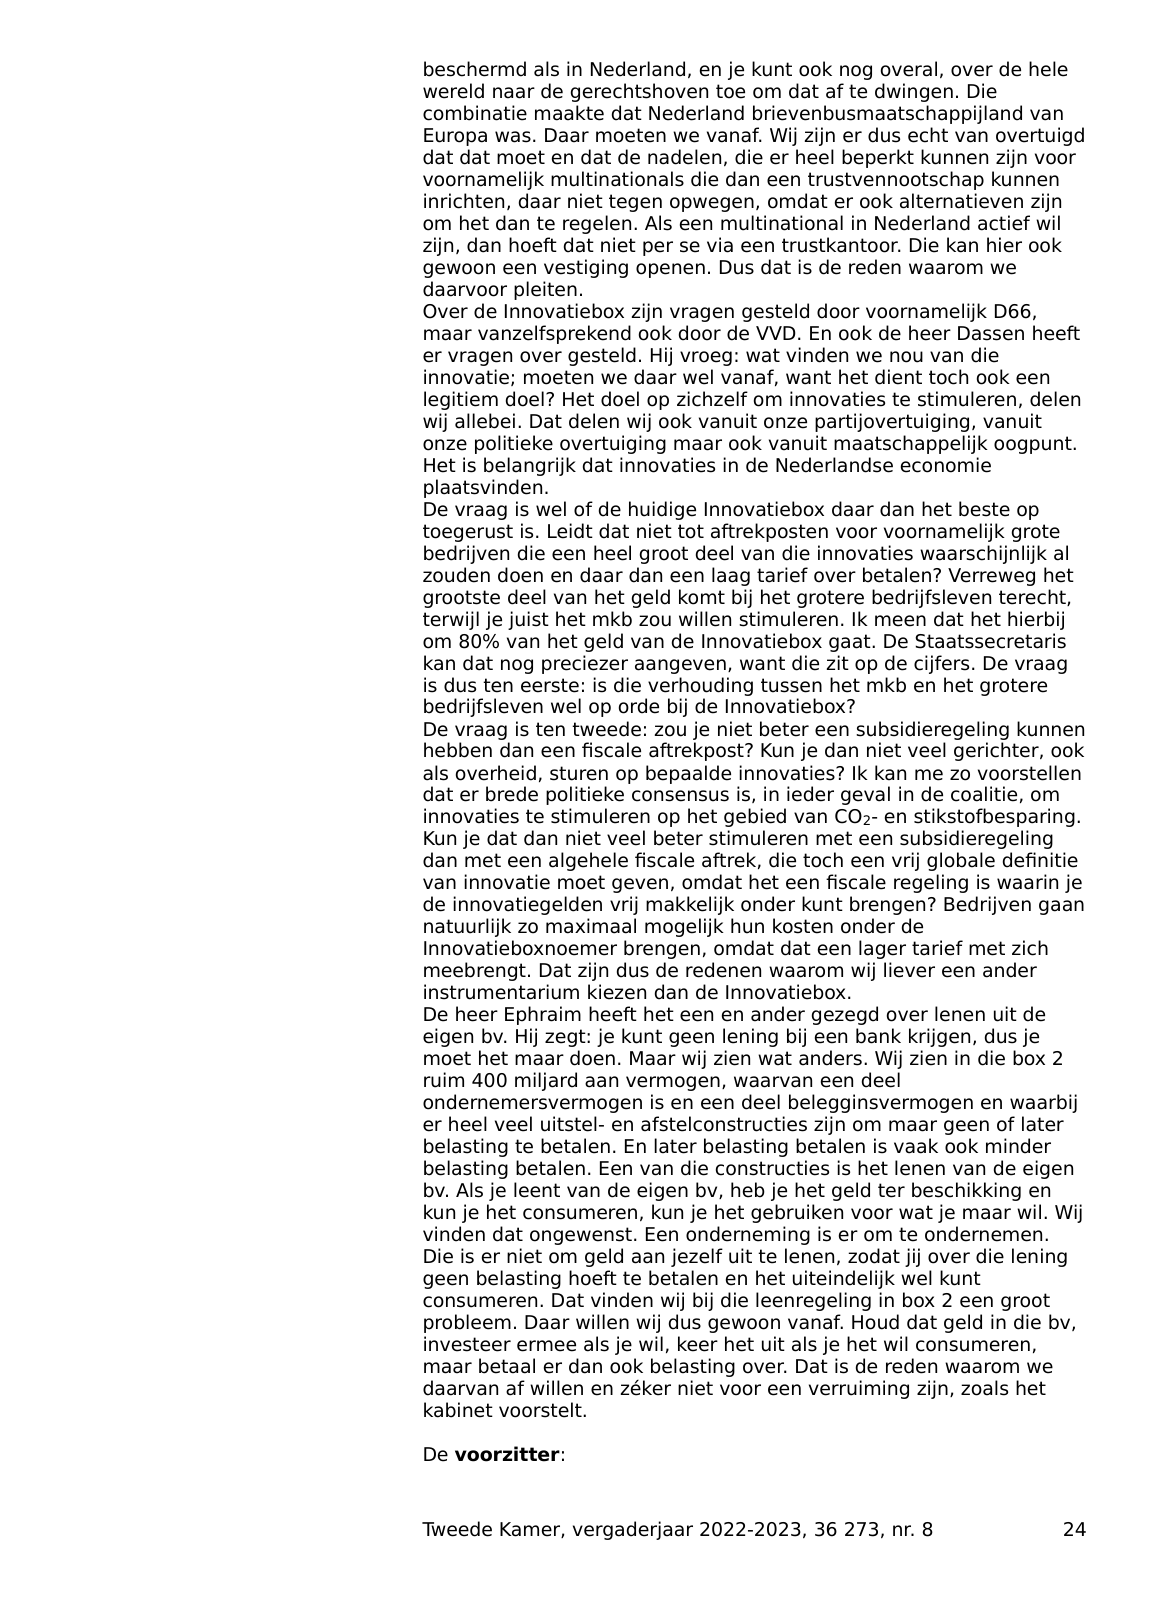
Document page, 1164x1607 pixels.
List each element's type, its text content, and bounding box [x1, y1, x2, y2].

text beschermd als in Nederland, en je kunt ook nog overal, over de hele wereld naar de gerechtshoven toe om dat af te dwingen. Die combinatie maakte dat Nederland brievenbusmaatschappijland van Europa was. Daar moeten we vanaf. Wij zijn er dus echt van overtuigd dat dat moet en dat de nadelen, die er heel beperkt kunnen zijn voor voornamelijk multinationals die dan een trustvennootschap kunnen inrichten, daar niet tegen opwegen, omdat er ook alternatieven zijn om het dan te regelen. Als een multinational in Nederland actief wil zijn, dan hoeft dat niet per se via een trustkantoor. Die kan hier ook gewoon een vestiging openen. Dus dat is de reden waarom we daarvoor pleiten. [422, 59, 1087, 301]
text De vraag is wel of de huidige Innovatiebox daar dan het beste op toegerust is. Leidt dat niet tot aftrekposten voor voornamelijk grote bedrijven die een heel groot deel van die innovaties waarschijnlijk al zouden doen en daar dan een laag tarief over betalen? Verreweg het grootste deel van het geld komt bij het grotere bedrijfsleven terecht, terwijl je juist het mkb zou willen stimuleren. Ik meen dat het hierbij om 80% van het geld van de Innovatiebox gaat. De Staatssecretaris kan dat nog preciezer aangeven, want die zit op de cijfers. De vraag is dus ten eerste: is die verhouding tussen het mkb en het grotere bedrijfsleven wel op orde bij de Innovatiebox? [422, 499, 1087, 718]
text Over de Innovatiebox zijn vragen gesteld door voornamelijk D66, maar vanzelfsprekend ook door de VVD. En ook de heer Dassen heeft er vragen over gesteld. Hij vroeg: wat vinden we nou van die innovatie; moeten we daar wel vanaf, want het dient toch ook een legitiem doel? Het doel op zichzelf om innovaties te stimuleren, delen wij allebei. Dat delen wij ook vanuit onze partijovertuiging, vanuit onze politieke overtuiging maar ook vanuit maatschappelijk oogpunt. Het is belangrijk dat innovaties in de Nederlandse economie plaatsvinden. [422, 301, 1087, 499]
text De vraag is ten tweede: zou je niet beter een subsidieregeling kunnen hebben dan een fiscale aftrekpost? Kun je dan niet veel gerichter, ook als overheid, sturen op bepaalde innovaties? Ik kan me zo voorstellen dat er brede politieke consensus is, in ieder geval in de coalitie, om innovaties te stimuleren op het gebied van CO2- en stikstofbesparing. Kun je dat dan niet veel beter stimuleren met een subsidieregeling dan met een algehele fiscale aftrek, die toch een vrij globale definitie van innovatie moet geven, omdat het een fiscale regeling is waarin je de innovatiegelden vrij makkelijk onder kunt brengen? Bedrijven gaan natuurlijk zo maximaal mogelijk hun kosten onder de Innovatieboxnoemer brengen, omdat dat een lager tarief met zich meebrengt. Dat zijn dus de redenen waarom wij liever een ander instrumentarium kiezen dan de Innovatiebox. [422, 718, 1087, 1004]
text De voorzitter: [422, 1444, 1087, 1466]
text De heer Ephraim heeft het een en ander gezegd over lenen uit de eigen bv. Hij zegt: je kunt geen lening bij een bank krijgen, dus je moet het maar doen. Maar wij zien wat anders. Wij zien in die box 2 ruim 400 miljard aan vermogen, waarvan een deel ondernemersvermogen is en een deel belegginsvermogen en waarbij er heel veel uitstel- en afstelconstructies zijn om maar geen of later belasting te betalen. En later belasting betalen is vaak ook minder belasting betalen. Een van die constructies is het lenen van de eigen bv. Als je leent van de eigen bv, heb je het geld ter beschikking en kun je het consumeren, kun je het gebruiken voor wat je maar wil. Wij vinden dat ongewenst. Een onderneming is er om te ondernemen. Die is er niet om geld aan jezelf uit te lenen, zodat jij over die lening geen belasting hoeft te betalen en het uiteindelijk wel kunt consumeren. Dat vinden wij bij die leenregeling in box 2 een groot probleem. Daar willen wij dus gewoon vanaf. Houd dat geld in die bv, investeer ermee als je wil, keer het uit als je het wil consumeren, maar betaal er dan ook belasting over. Dat is de reden waarom we daarvan af willen en zéker niet voor een verruiming zijn, zoals het kabinet voorstelt. [422, 1004, 1087, 1422]
